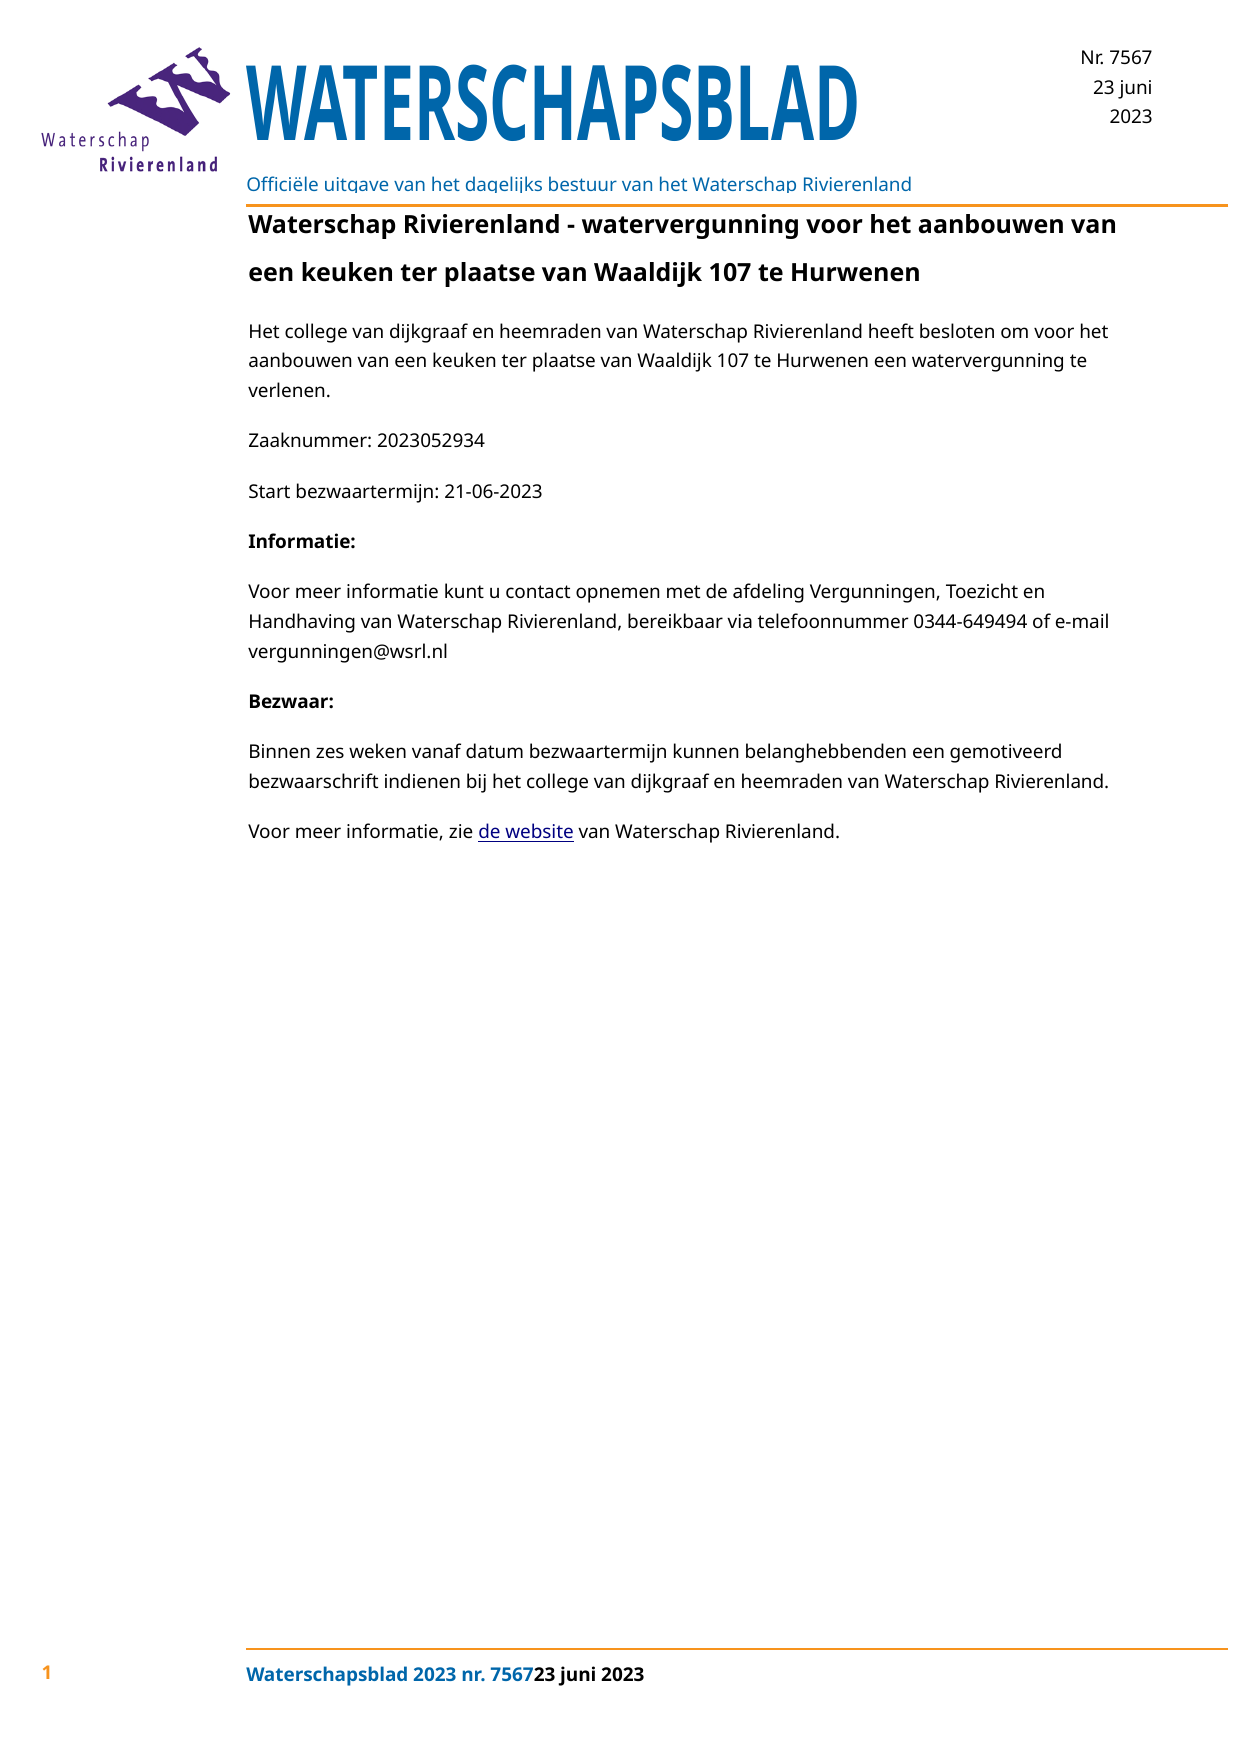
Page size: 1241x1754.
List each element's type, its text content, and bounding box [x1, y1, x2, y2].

text Waterschap Rivierenland - watervergunning voor het aanbouwen van een keuken ter plaatse van Waaldijk 107 te Hurwenen [248, 207, 1152, 288]
text Binnen zes weken vanaf datum bezwaartermijn kunnen belanghebbenden een gemotiveerd bezwaarschrift indienen bij het college van dijkgraaf en heemraden van Waterschap Rivierenland. [248, 739, 1152, 794]
text Zaaknummer: 2023052934 [248, 427, 1152, 453]
text Het college van dijkgraaf en heemraden van Waterschap Rivierenland heeft besloten om voor het aanbouwen van een keuken ter plaatse van Waaldijk 107 te Hurwenen een watervergunning te verlenen. [248, 318, 1152, 403]
text Voor meer informatie, zie de website van Waterschap Rivierenland. [248, 819, 1152, 844]
text Bezwaar: [248, 688, 1152, 714]
text Voor meer informatie kunt u contact opnemen met de afdeling Vergunningen, Toezicht en Handhaving van Waterschap Rivierenland, bereikbaar via telefoonnummer 0344-649494 of e-mail vergunningen@wsrl.nl [248, 579, 1152, 664]
text Informatie: [248, 528, 1152, 554]
picture [41, 47, 231, 172]
text Start bezwaartermijn: 21-06-2023 [248, 478, 1152, 504]
